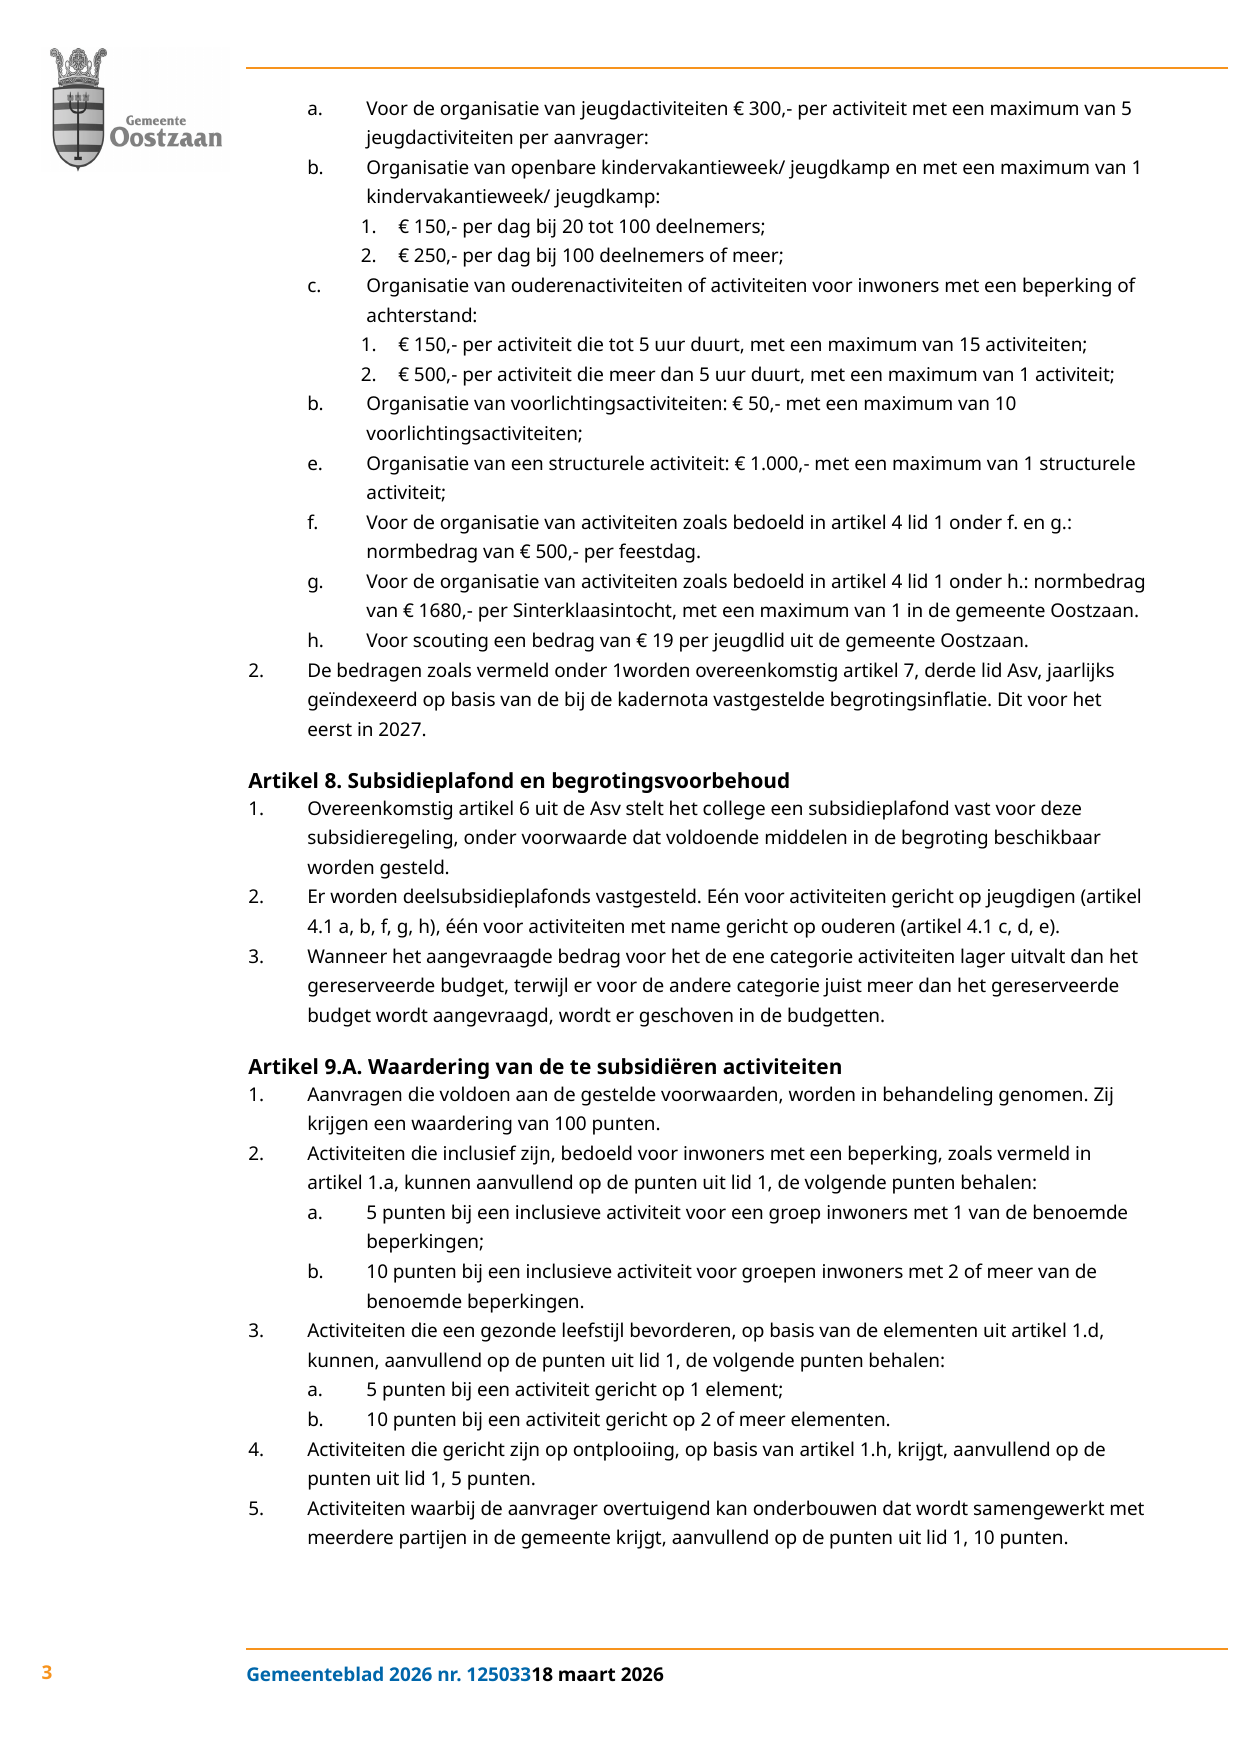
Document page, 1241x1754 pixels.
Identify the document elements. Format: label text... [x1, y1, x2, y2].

list Er worden deelsubsidieplafonds vastgesteld. Eén voor activiteiten gericht op jeugdigen (artikel 4.1 a, b, f, g, h), één voor activiteiten met name gericht op ouderen (artikel 4.1 c, d, e). [248, 884, 1152, 939]
list € 150,- per dag bij 20 tot 100 deelnemers; [361, 213, 1152, 239]
list Aanvragen die voldoen aan de gestelde voorwaarden, worden in behandeling genomen. Zij krijgen een waardering van 100 punten. [248, 1081, 1152, 1136]
list De bedragen zoals vermeld onder 1worden overeenkomstig artikel 7, derde lid Asv, jaarlijks geïndexeerd op basis van de bij de kadernota vastgestelde begrotingsinflatie. Dit voor het eerst in 2027. [248, 657, 1152, 742]
list Voor de organisatie van activiteiten zoals bedoeld in artikel 4 lid 1 onder h.: normbedrag van € 1680,- per Sinterklaasintocht, met een maximum van 1 in de gemeente Oostzaan. [307, 568, 1152, 623]
list 5 punten bij een activiteit gericht op 1 element; [307, 1377, 1152, 1402]
text Artikel 8. Subsidieplafond en begrotingsvoorbehoud [248, 766, 1152, 795]
list Overeenkomstig artikel 6 uit de Asv stelt het college een subsidieplafond vast voor deze subsidieregeling, onder voorwaarde dat voldoende middelen in de begroting beschikbaar worden gesteld. [248, 795, 1152, 880]
list € 150,- per activiteit die tot 5 uur duurt, met een maximum van 15 activiteiten; [361, 331, 1152, 357]
list € 250,- per dag bij 100 deelnemers of meer; [361, 243, 1152, 268]
list Wanneer het aangevraagde bedrag voor het de ene categorie activiteiten lager uitvalt dan het gereserveerde budget, terwijl er voor de andere categorie juist meer dan het gereserveerde budget wordt aangevraagd, wordt er geschoven in de budgetten. [248, 943, 1152, 1028]
list Voor de organisatie van activiteiten zoals bedoeld in artikel 4 lid 1 onder f. en g.: normbedrag van € 500,- per feestdag. [307, 509, 1152, 564]
list Voor scouting een bedrag van € 19 per jeugdlid uit de gemeente Oostzaan. [307, 627, 1152, 653]
list Activiteiten die gericht zijn op ontplooiing, op basis van artikel 1.h, krijgt, aanvullend op de punten uit lid 1, 5 punten. [248, 1436, 1152, 1491]
list 10 punten bij een activiteit gericht op 2 of meer elementen. [307, 1406, 1152, 1432]
list Organisatie van voorlichtingsactiviteiten: € 50,- met een maximum van 10 voorlichtingsactiviteiten; [307, 391, 1152, 446]
list 10 punten bij een inclusieve activiteit voor groepen inwoners met 2 of meer van de benoemde beperkingen. [307, 1258, 1152, 1314]
list 5 punten bij een inclusieve activiteit voor een groep inwoners met 1 van de benoemde beperkingen; [307, 1199, 1152, 1254]
list Voor de organisatie van jeugdactiviteiten € 300,- per activiteit met een maximum van 5 jeugdactiviteiten per aanvrager: [307, 95, 1152, 150]
list € 500,- per activiteit die meer dan 5 uur duurt, met een maximum van 1 activiteit; [361, 361, 1152, 387]
list Activiteiten die een gezonde leefstijl bevorderen, op basis van de elementen uit artikel 1.d, kunnen, aanvullend op de punten uit lid 1, de volgende punten behalen: [248, 1317, 1152, 1373]
list Organisatie van ouderenactiviteiten of activiteiten voor inwoners met een beperking of achterstand: [307, 272, 1152, 328]
list Organisatie van openbare kindervakantieweek/ jeugdkamp en met een maximum van 1 kindervakantieweek/ jeugdkamp: [307, 154, 1152, 209]
list Organisatie van een structurele activiteit: € 1.000,- met een maximum van 1 structurele activiteit; [307, 450, 1152, 505]
picture [41, 47, 231, 172]
text Artikel 9.A. Waardering van de te subsidiëren activiteiten [248, 1052, 1152, 1081]
list Activiteiten waarbij de aanvrager overtuigend kan onderbouwen dat wordt samengewerkt met meerdere partijen in de gemeente krijgt, aanvullend op de punten uit lid 1, 10 punten. [248, 1495, 1152, 1550]
list Activiteiten die inclusief zijn, bedoeld voor inwoners met een beperking, zoals vermeld in artikel 1.a, kunnen aanvullend op de punten uit lid 1, de volgende punten behalen: [248, 1140, 1152, 1195]
